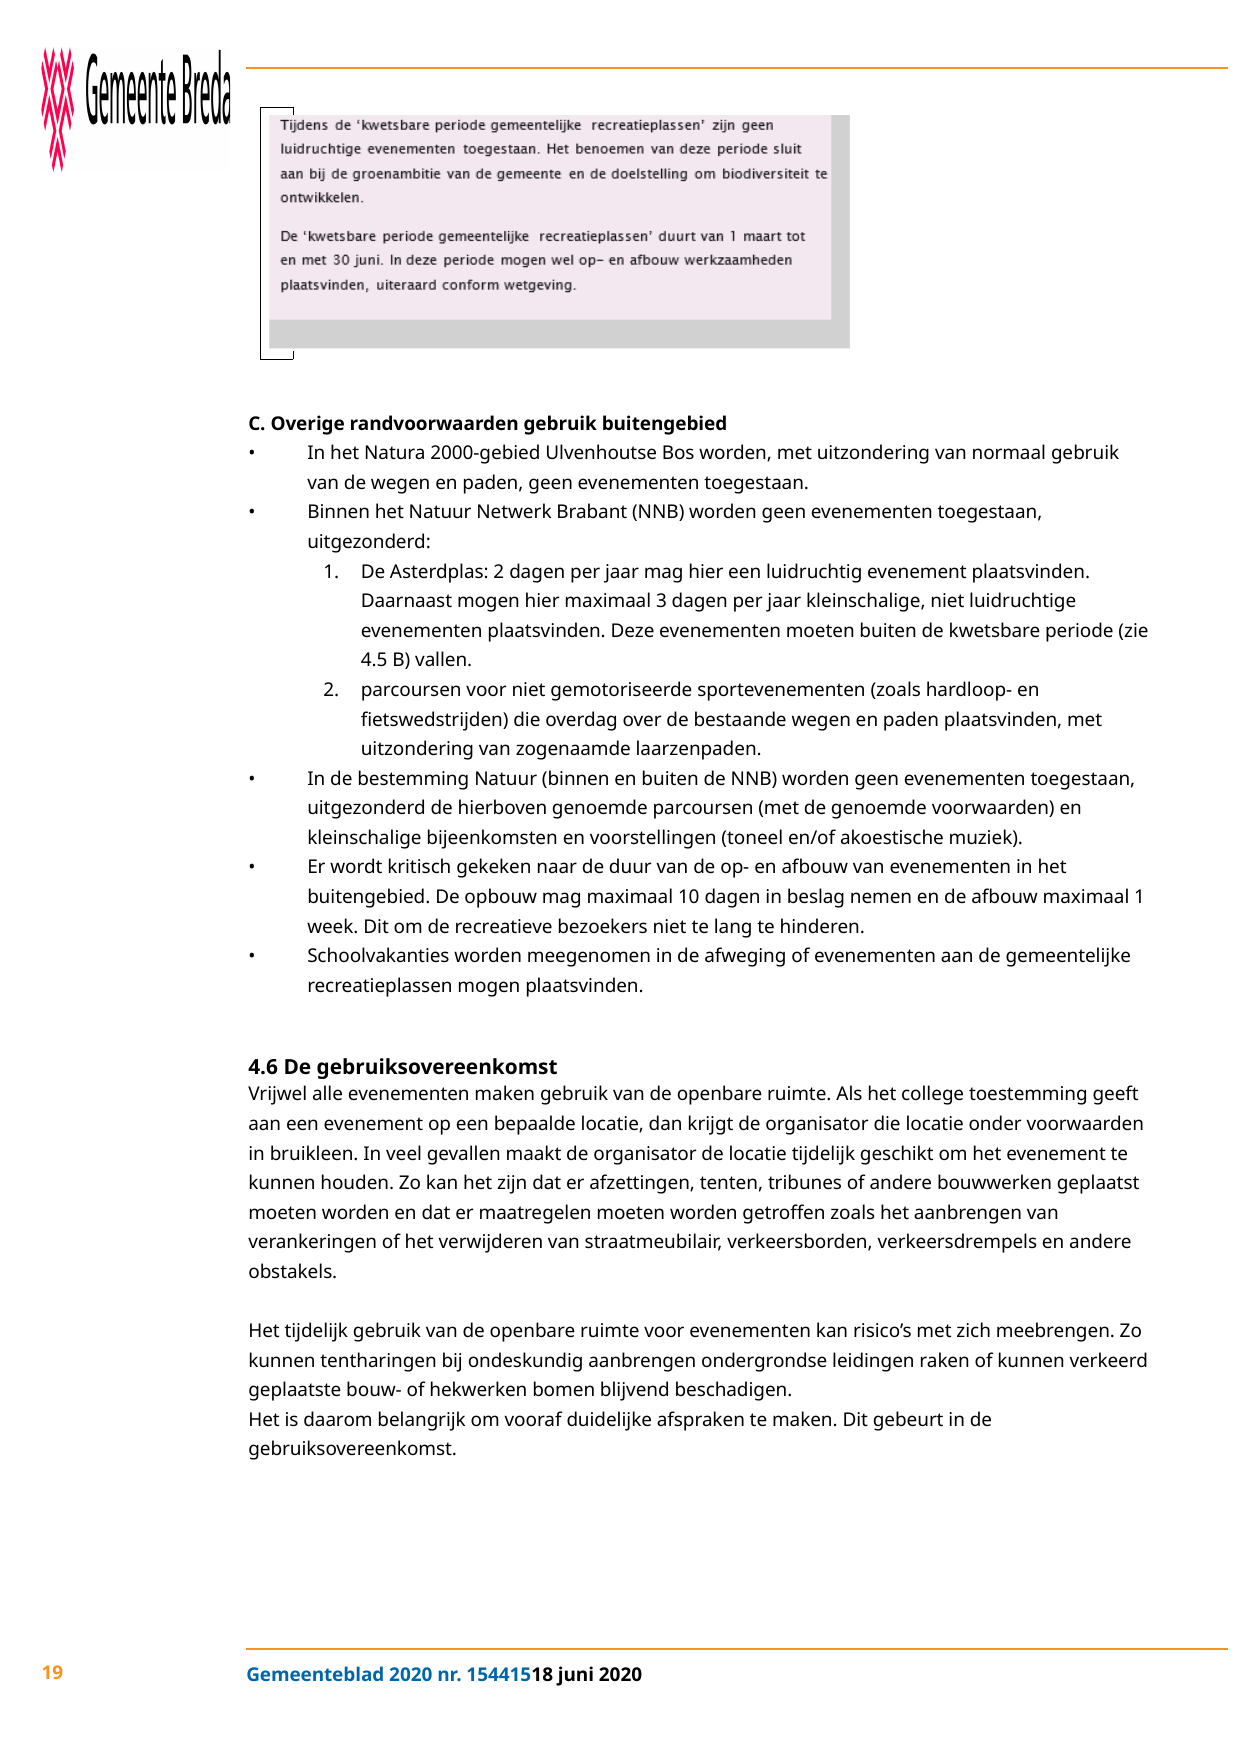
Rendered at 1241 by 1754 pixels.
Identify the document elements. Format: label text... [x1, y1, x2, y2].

text Het is daarom belangrijk om vooraf duidelijke afspraken te maken. Dit gebeurt in de gebruiksovereenkomst. [248, 1406, 1152, 1461]
list In de bestemming Natuur (binnen en buiten de NNB) worden geen evenementen toegestaan, uitgezonderd de hierboven genoemde parcoursen (met de genoemde voorwaarden) en kleinschalige bijeenkomsten en voorstellingen (toneel en/of akoestische muziek). [248, 765, 1152, 850]
list In het Natura 2000-gebied Ulvenhoutse Bos worden, met uitzondering van normaal gebruik van de wegen en paden, geen evenementen toegestaan. [248, 439, 1152, 495]
list Binnen het Natuur Netwerk Brabant (NNB) worden geen evenementen toegestaan, uitgezonderd: [248, 499, 1152, 554]
list Er wordt kritisch gekeken naar de duur van de op- en afbouw van evenementen in het buitengebied. De opbouw mag maximaal 10 dagen in beslag nemen en de afbouw maximaal 1 week. Dit om de recreatieve bezoekers niet te lang te hinderen. [248, 854, 1152, 939]
text C. Overige randvoorwaarden gebruik buitengebied [248, 410, 1152, 436]
picture [268, 115, 860, 351]
text Vrijwel alle evenementen maken gebruik van de openbare ruimte. Als het college toestemming geeft aan een evenement op een bepaalde locatie, dan krijgt de organisator die locatie onder voorwaarden in bruikleen. In veel gevallen maakt de organisator de locatie tijdelijk geschikt om het evenement te kunnen houden. Zo kan het zijn dat er afzettingen, tenten, tribunes of andere bouwwerken geplaatst moeten worden en dat er maatregelen moeten worden getroffen zoals het aanbrengen van verankeringen of het verwijderen van straatmeubilair, verkeersborden, verkeersdrempels en andere obstakels. [248, 1081, 1152, 1284]
list Schoolvakanties worden meegenomen in de afweging of evenementen aan de gemeentelijke recreatieplassen mogen plaatsvinden. [248, 942, 1152, 998]
list parcoursen voor niet gemotoriseerde sportevenementen (zoals hardloop- en fietswedstrijden) die overdag over de bestaande wegen en paden plaatsvinden, met uitzondering van zogenaamde laarzenpaden. [323, 676, 1152, 761]
picture [41, 47, 231, 172]
text 4.6 De gebruiksovereenkomst [248, 1052, 1152, 1081]
list De Asterdplas: 2 dagen per jaar mag hier een luidruchtig evenement plaatsvinden. Daarnaast mogen hier maximaal 3 dagen per jaar kleinschalige, niet luidruchtige evenementen plaatsvinden. Deze evenementen moeten buiten de kwetsbare periode (zie 4.5 B) vallen. [323, 558, 1152, 672]
text Het tijdelijk gebruik van de openbare ruimte voor evenementen kan risico’s met zich meebrengen. Zo kunnen tentharingen bij ondeskundig aanbrengen ondergrondse leidingen raken of kunnen verkeerd geplaatste bouw- of hekwerken bomen blijvend beschadigen. [248, 1317, 1152, 1402]
